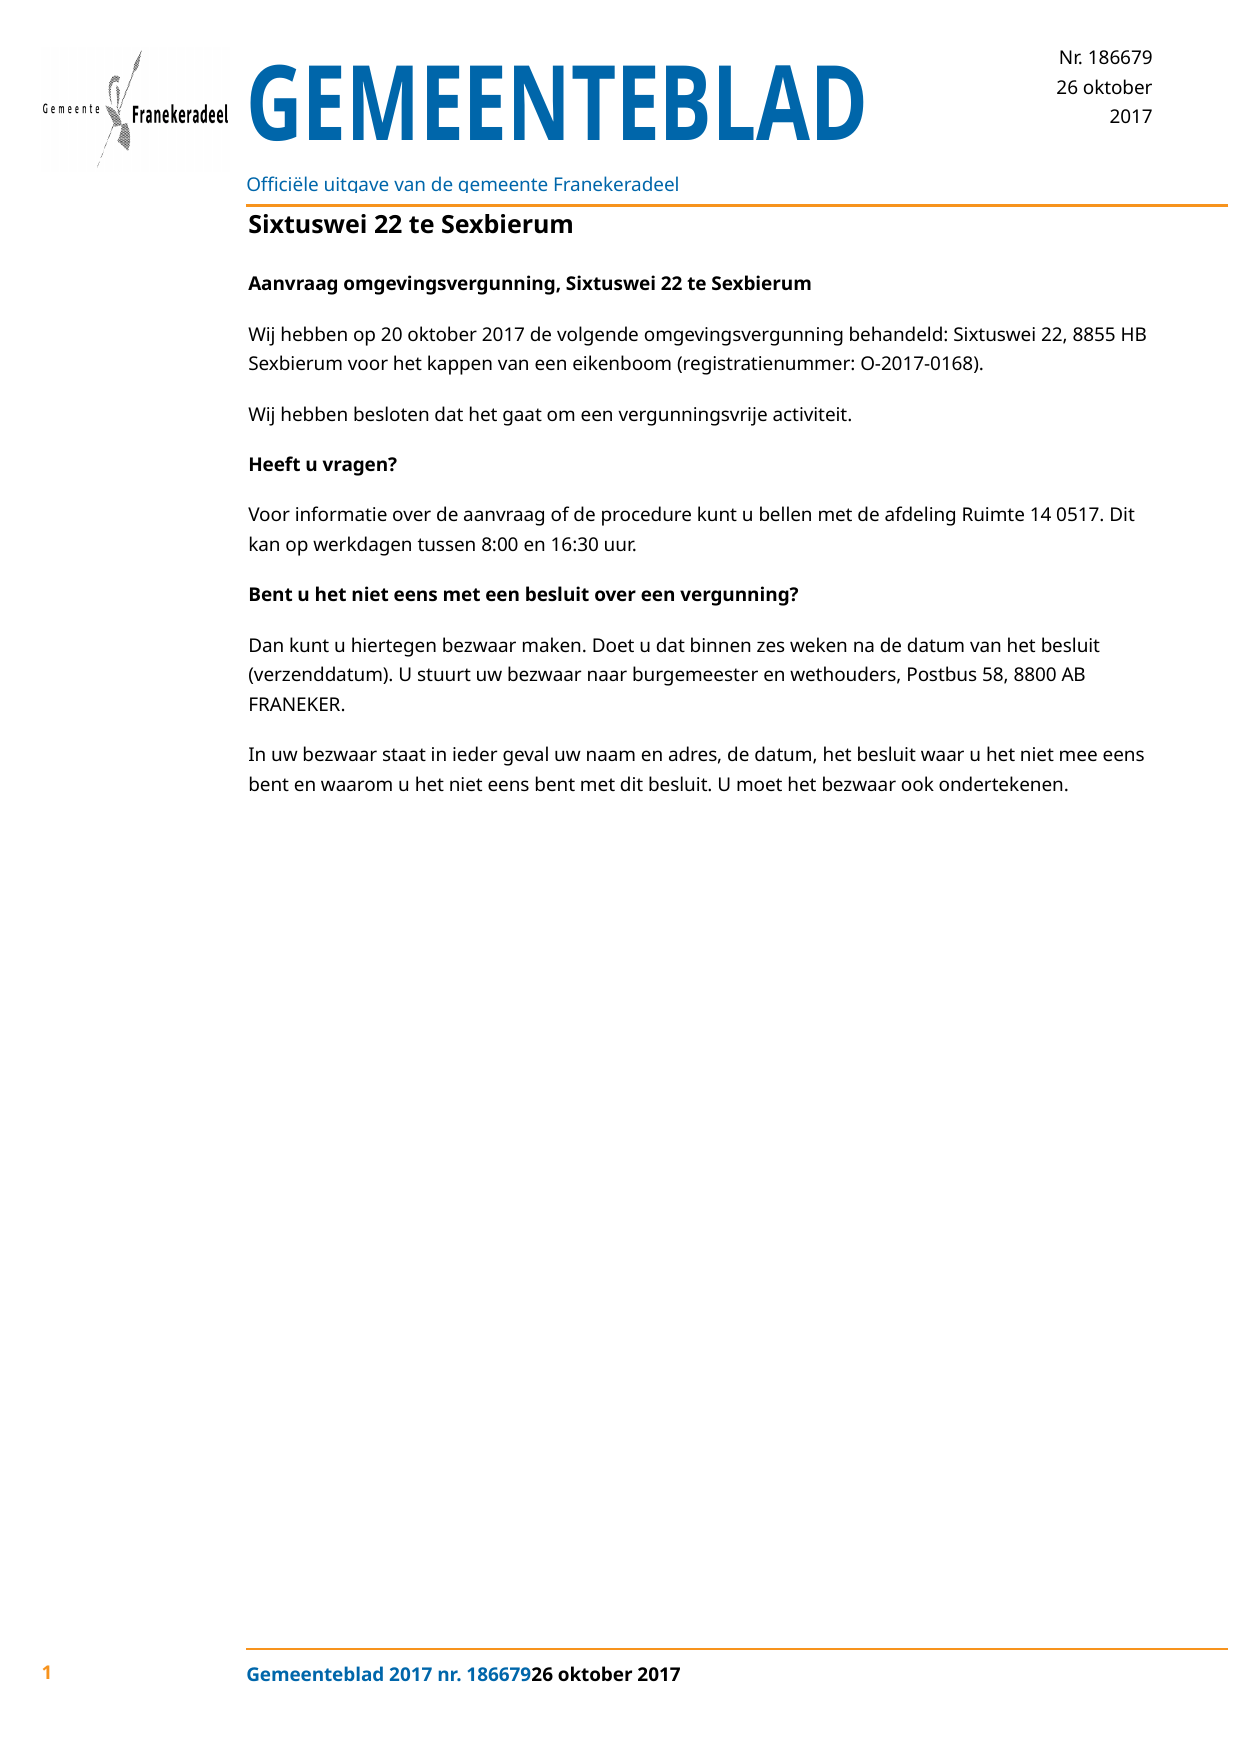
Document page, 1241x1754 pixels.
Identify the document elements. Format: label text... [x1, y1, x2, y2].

text In uw bezwaar staat in ieder geval uw naam en adres, de datum, het besluit waar u het niet mee eens bent en waarom u het niet eens bent met dit besluit. U moet het bezwaar ook ondertekenen. [248, 742, 1152, 797]
text Aanvraag omgevingsvergunning, Sixtuswei 22 te Sexbierum [248, 270, 1152, 296]
picture [41, 47, 231, 172]
text Voor informatie over de aanvraag of de procedure kunt u bellen met de afdeling Ruimte 14 0517. Dit kan op werkdagen tussen 8:00 en 16:30 uur. [248, 502, 1152, 557]
text Sixtuswei 22 te Sexbierum [248, 207, 1152, 241]
text Wij hebben op 20 oktober 2017 de volgende omgevingsvergunning behandeld: Sixtuswei 22, 8855 HB Sexbierum voor het kappen van een eikenboom (registratienummer: O-2017-0168). [248, 321, 1152, 376]
text Dan kunt u hiertegen bezwaar maken. Doet u dat binnen zes weken na de datum van het besluit (verzenddatum). U stuurt uw bezwaar naar burgemeester en wethouders, Postbus 58, 8800 AB FRANEKER. [248, 632, 1152, 717]
text Heeft u vragen? [248, 451, 1152, 477]
text Bent u het niet eens met een besluit over een vergunning? [248, 582, 1152, 607]
text Wij hebben besloten dat het gaat om een vergunningsvrije activiteit. [248, 401, 1152, 426]
